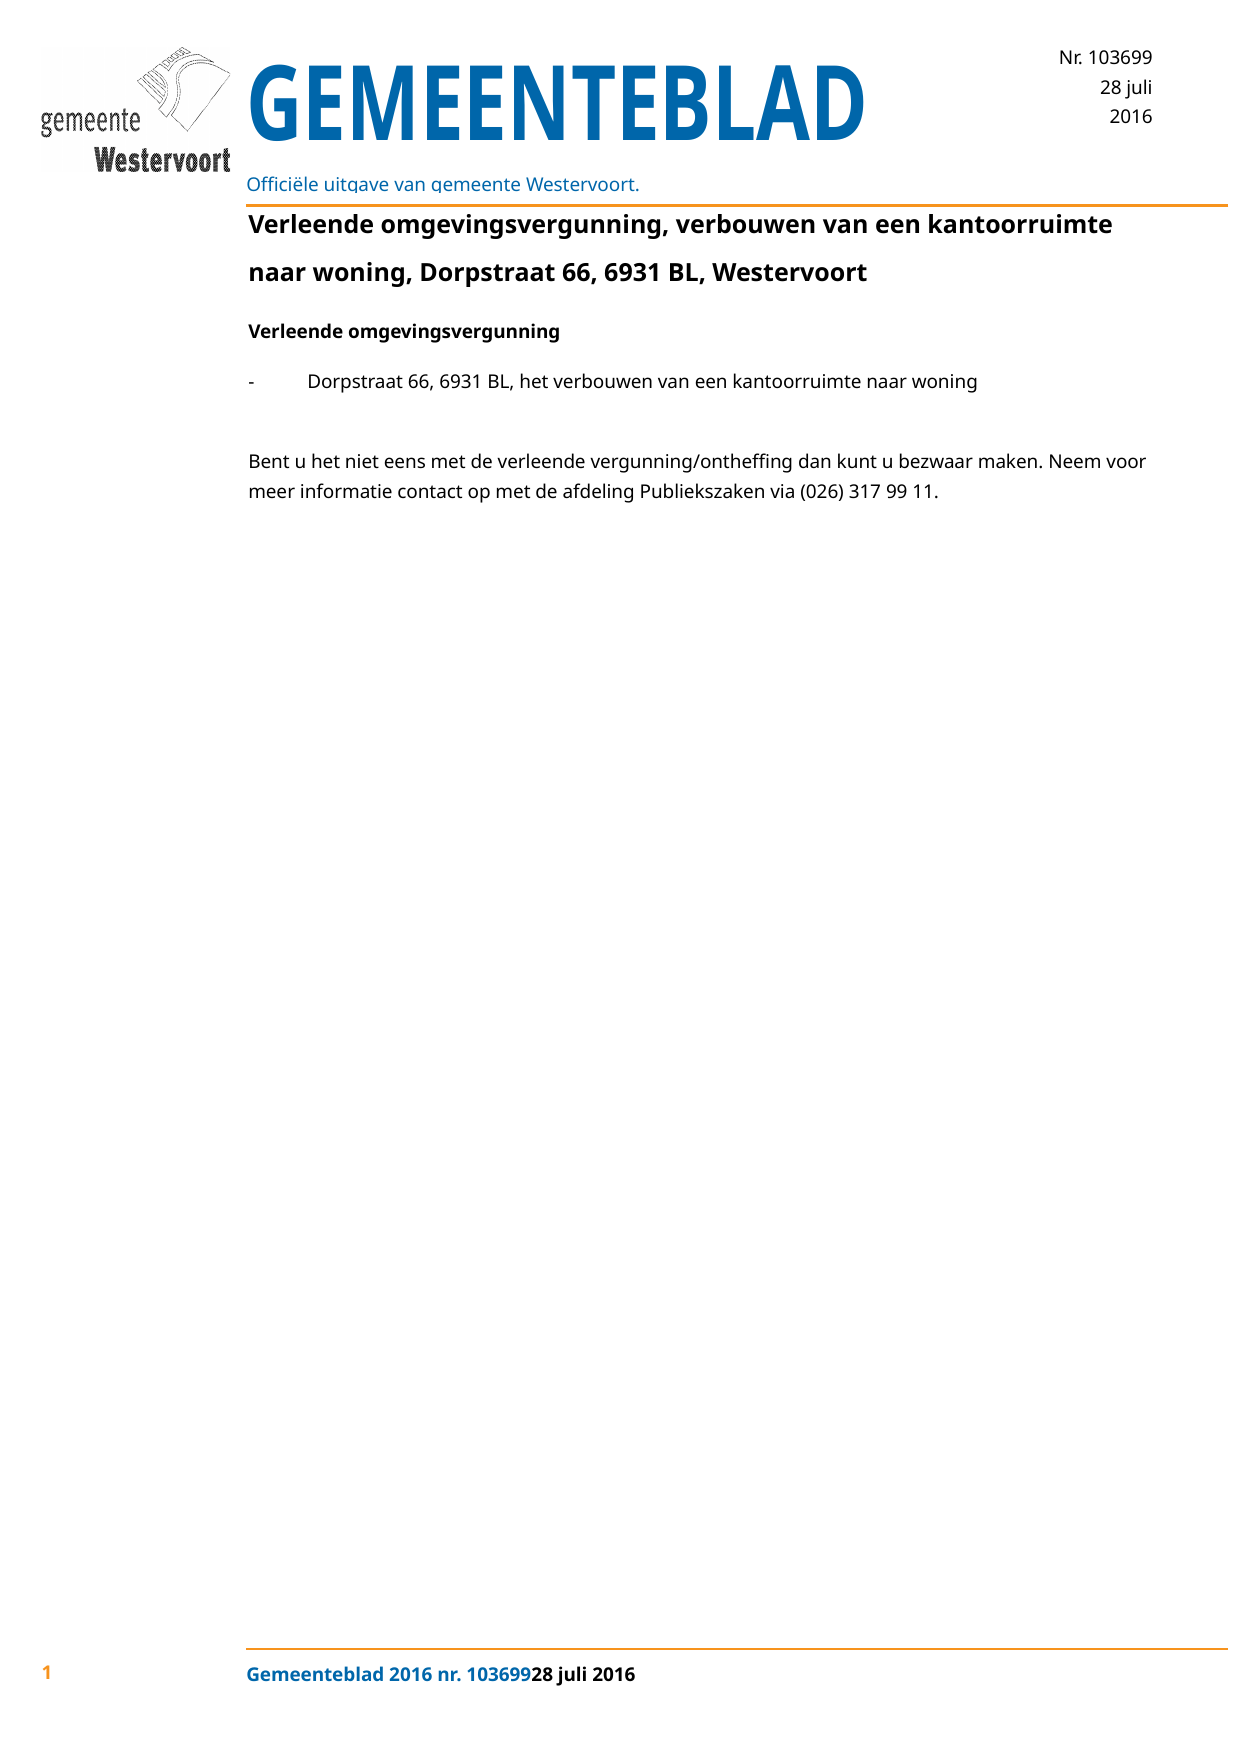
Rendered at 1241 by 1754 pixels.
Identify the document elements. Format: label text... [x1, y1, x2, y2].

text Verleende omgevingsvergunning, verbouwen van een kantoorruimte naar woning, Dorpstraat 66, 6931 BL, Westervoort [248, 207, 1152, 288]
picture [41, 47, 231, 172]
text Verleende omgevingsvergunning [248, 318, 1152, 344]
list Dorpstraat 66, 6931 BL, het verbouwen van een kantoorruimte naar woning [248, 368, 1152, 394]
text Bent u het niet eens met de verleende vergunning/ontheffing dan kunt u bezwaar maken. Neem voor meer informatie contact op met de afdeling Publiekszaken via (026) 317 99 11. [248, 448, 1152, 504]
